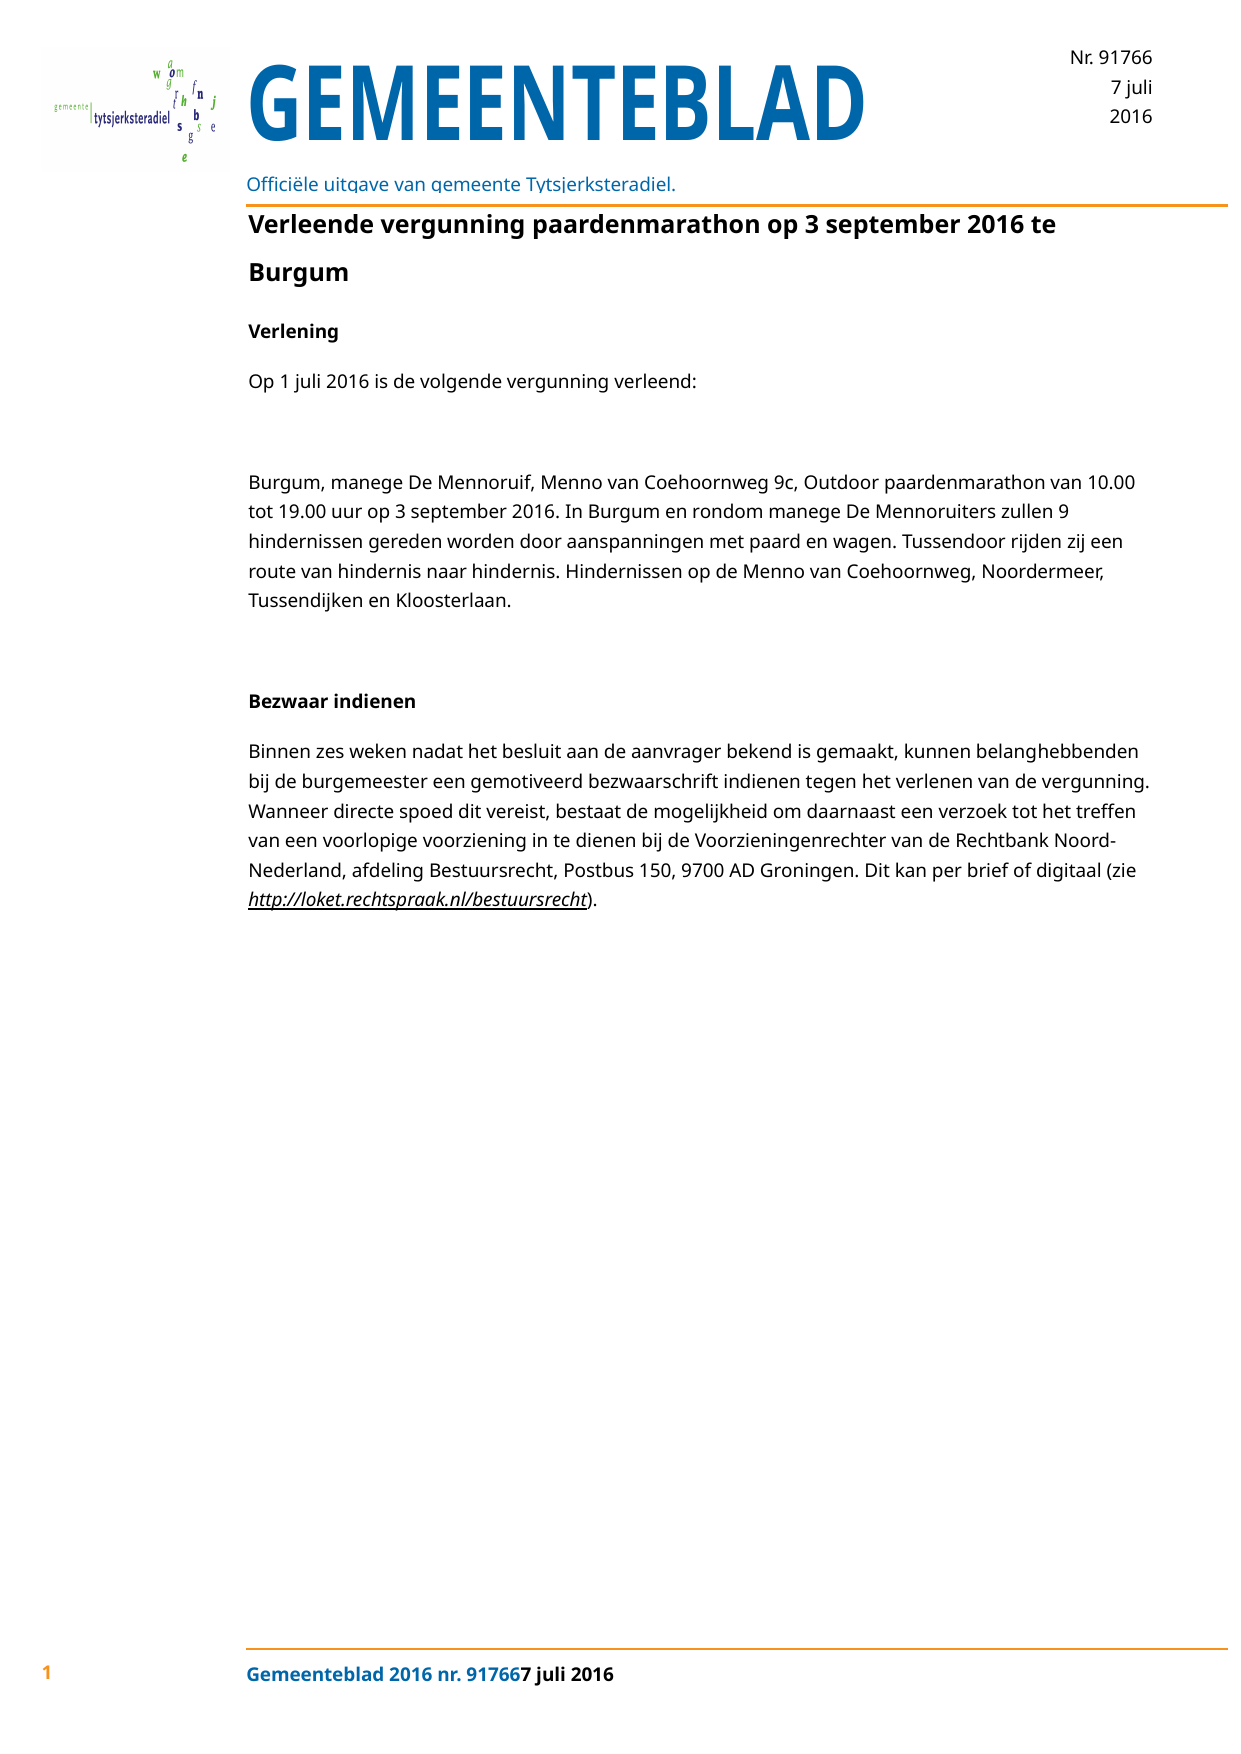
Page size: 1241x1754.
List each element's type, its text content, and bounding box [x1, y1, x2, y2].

text Verleende vergunning paardenmarathon op 3 september 2016 te Burgum [248, 207, 1152, 288]
text Bezwaar indienen [248, 688, 1152, 714]
text Burgum, manege De Mennoruif, Menno van Coehoornweg 9c, Outdoor paardenmarathon van 10.00 tot 19.00 uur op 3 september 2016. In Burgum en rondom manege De Mennoruiters zullen 9 hindernissen gereden worden door aanspanningen met paard en wagen. Tussendoor rijden zij een route van hindernis naar hindernis. Hindernissen op de Menno van Coehoornweg, Noordermeer, Tussendijken en Kloosterlaan. [248, 469, 1152, 613]
text Op 1 juli 2016 is de volgende vergunning ver­leend: [248, 368, 1152, 394]
picture [41, 47, 231, 172]
text Binnen zes weken nadat het besluit aan de aanvrager bekend is gemaakt, kunnen belang­hebbenden bij de burgemeester een gemotiveerd bezwaarschrift indienen tegen het verlenen van de ver­gunning. Wanneer directe spoed dit vereist, bestaat de mogelijkheid om daarnaast een verzoek tot het treffen van een voorlopige voorziening in te dienen bij de Voorzieningenrechter van de Rechtbank Noord-Nederland, afdeling Bestuursrecht, Postbus 150, 9700 AD Groningen. Dit kan per brief of digitaal (zie http://loket.rechtspraak.nl/bestuursrecht). [248, 739, 1152, 912]
text Verlening [248, 318, 1152, 344]
